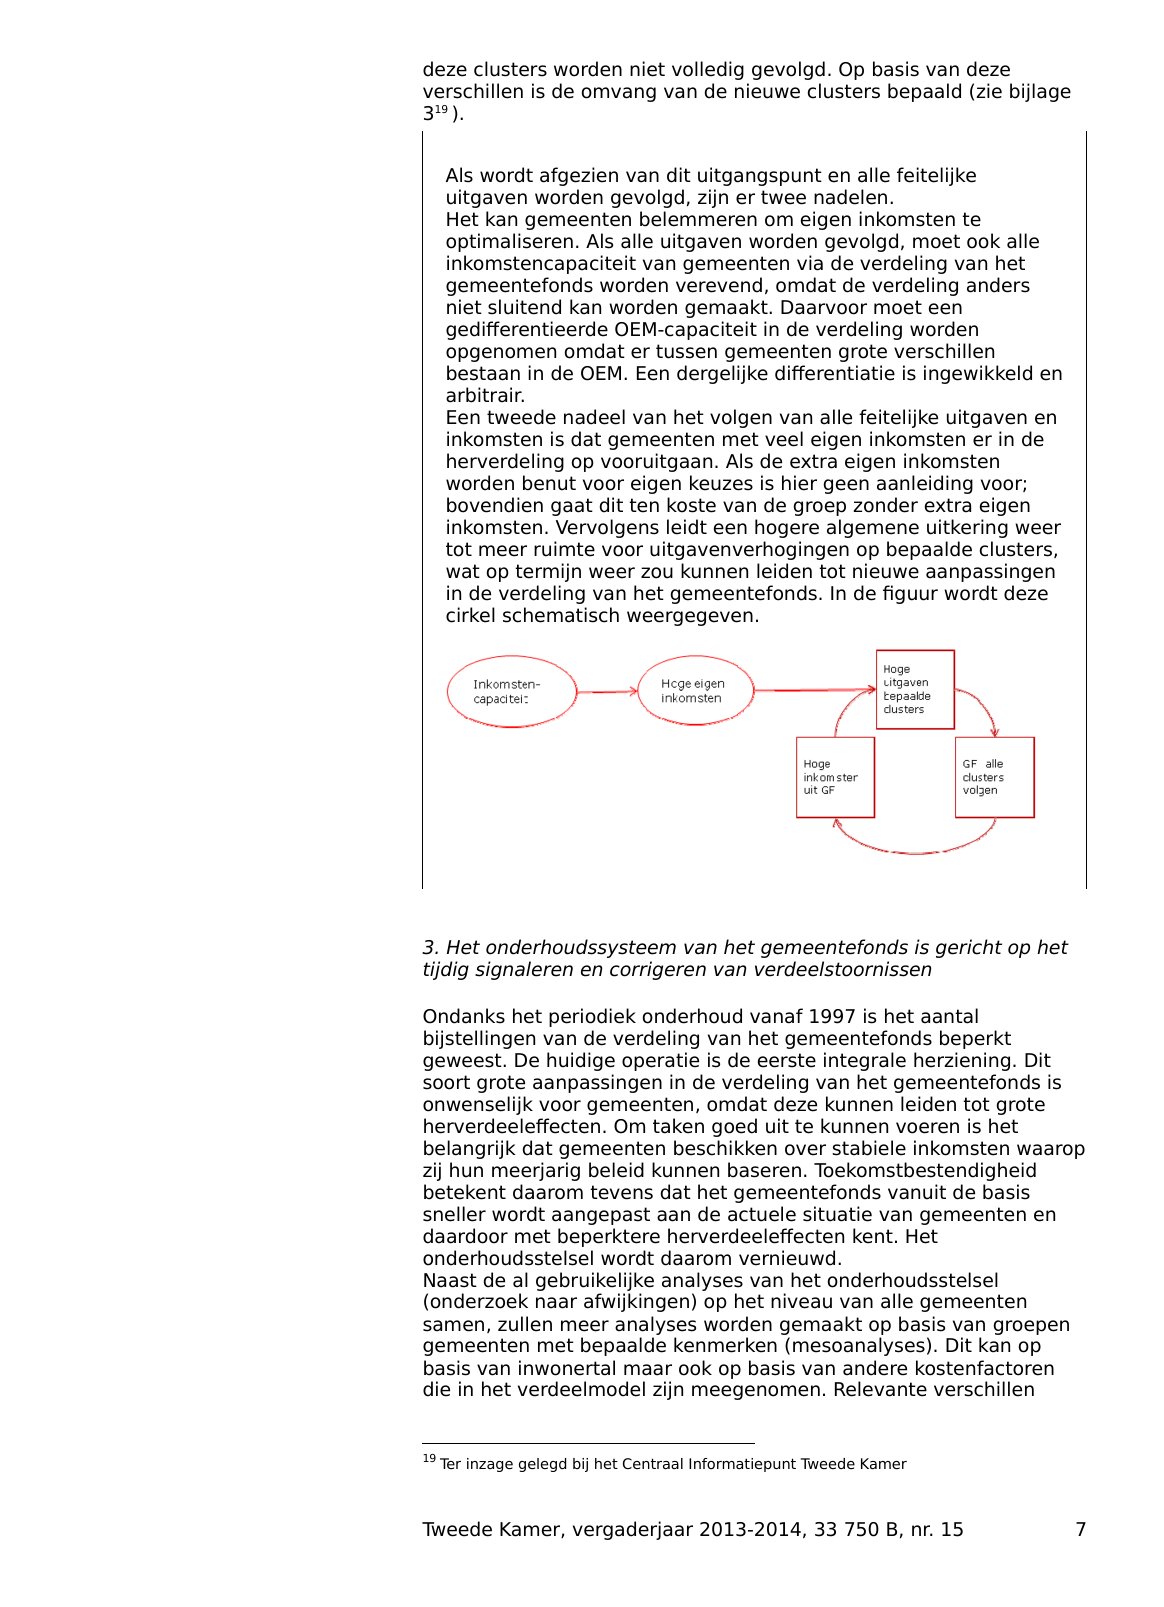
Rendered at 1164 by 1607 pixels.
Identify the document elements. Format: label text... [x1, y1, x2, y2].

table_header Als wordt afgezien van dit uitgangspunt en alle feitelijke uitgaven worden gevolgd, zijn er twee nadelen. Het kan gemeenten belemmeren om eigen inkomsten te optimaliseren. Als alle uitgaven worden gevolgd, moet ook alle inkomstencapaciteit van gemeenten via de verdeling van het gemeentefonds worden verevend, omdat de verdeling anders niet sluitend kan worden gemaakt. Daarvoor moet een gedifferentieerde OEM-capaciteit in de verdeling worden opgenomen omdat er tussen gemeenten grote verschillen bestaan in de OEM. Een dergelijke differentiatie is ingewikkeld en arbitrair. Een tweede nadeel van het volgen van alle feitelijke uitgaven en inkomsten is dat gemeenten met veel eigen inkomsten er in de herverdeling op vooruitgaan. Als de extra eigen inkomsten worden benut voor eigen keuzes is hier geen aanleiding voor; bovendien gaat dit ten koste van de groep zonder extra eigen inkomsten. Vervolgens leidt een hogere algemene uitkering weer tot meer ruimte voor uitgavenverhogingen op bepaalde clusters, wat op termijn weer zou kunnen leiden tot nieuwe aanpassingen in de verdeling van het gemeentefonds. In de figuur wordt deze cirkel schematisch weergegeven. [423, 131, 1086, 889]
text deze clusters worden niet volledig gevolgd. Op basis van deze verschillen is de omvang van de nieuwe clusters bepaald (zie bijlage 3). [422, 59, 1087, 125]
text Naast de al gebruikelijke analyses van het onderhoudsstelsel (onderzoek naar afwijkingen) op het niveau van alle gemeenten samen, zullen meer analyses worden gemaakt op basis van groepen gemeenten met bepaalde kenmerken (mesoanalyses). Dit kan op basis van inwonertal maar ook op basis van andere kostenfactoren die in het verdeelmodel zijn meegenomen. Relevante verschillen [422, 1269, 1087, 1401]
subtitle 3. Het onderhoudssysteem van het gemeentefonds is gericht op het tijdig signaleren en corrigeren van verdeelstoornissen [422, 937, 1087, 981]
text Ondanks het periodiek onderhoud vanaf 1997 is het aantal bijstellingen van de verdeling van het gemeentefonds beperkt geweest. De huidige operatie is de eerste integrale herziening. Dit soort grote aanpassingen in de verdeling van het gemeentefonds is onwenselijk voor gemeenten, omdat deze kunnen leiden tot grote herverdeeleffecten. Om taken goed uit te kunnen voeren is het belangrijk dat gemeenten beschikken over stabiele inkomsten waarop zij hun meerjarig beleid kunnen baseren. Toekomstbestendigheid betekent daarom tevens dat het gemeentefonds vanuit de basis sneller wordt aangepast aan de actuele situatie van gemeenten en daardoor met beperktere herverdeeleffecten kent. Het onderhoudsstelsel wordt daarom vernieuwd. [422, 1006, 1087, 1269]
picture [445, 648, 1036, 856]
text Ter inzage gelegd bij het Centraal Informatiepunt Tweede Kamer [422, 1452, 1087, 1474]
